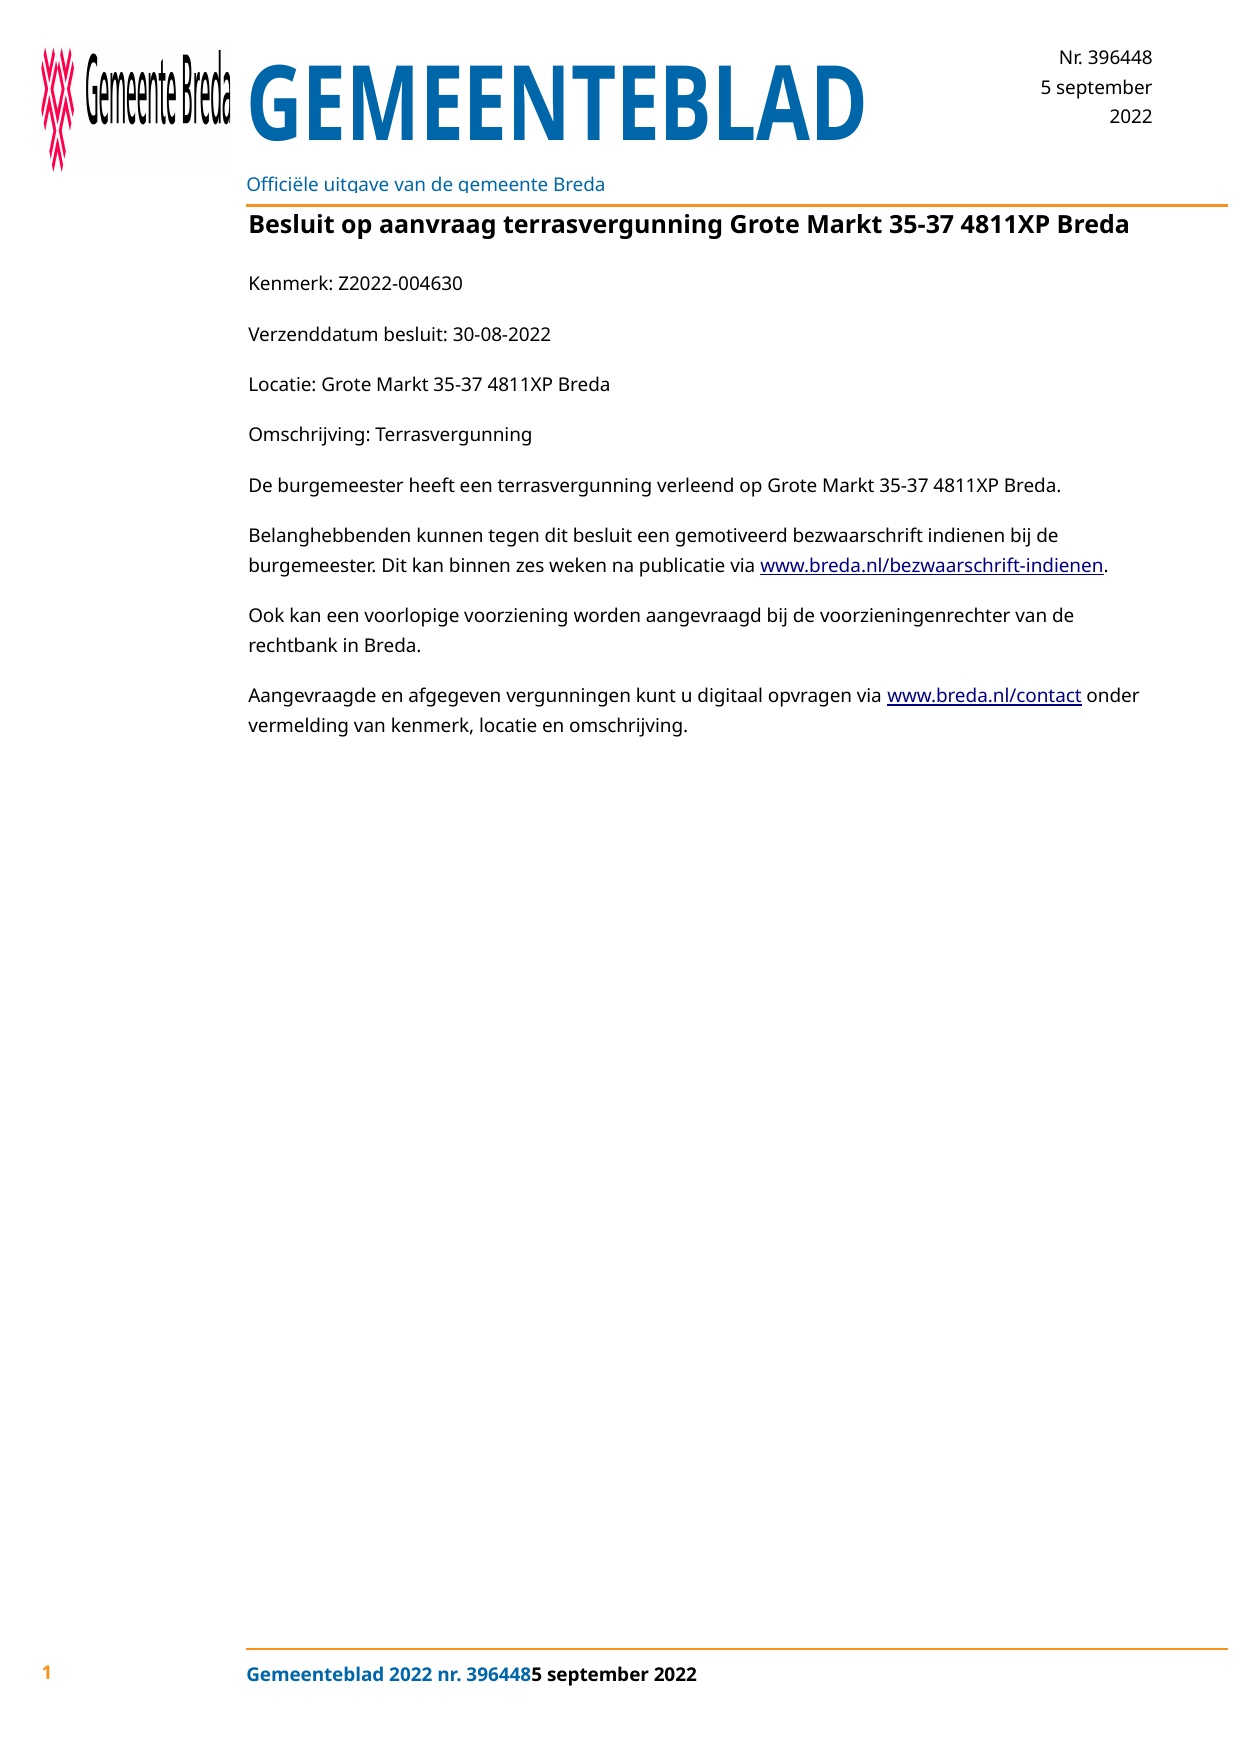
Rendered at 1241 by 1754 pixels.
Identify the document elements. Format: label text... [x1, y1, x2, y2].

picture [41, 47, 231, 172]
text Belanghebbenden kunnen tegen dit besluit een gemotiveerd bezwaarschrift indienen bij de burgemeester. Dit kan binnen zes weken na publicatie via www.breda.nl/bezwaarschrift-indienen. [248, 522, 1152, 578]
text Kenmerk: Z2022-004630 [248, 270, 1152, 296]
text Omschrijving: Terrasvergunning [248, 422, 1152, 447]
text Ook kan een voorlopige voorziening worden aangevraagd bij de voorzieningenrechter van de rechtbank in Breda. [248, 602, 1152, 658]
text De burgemeester heeft een terrasvergunning verleend op Grote Markt 35-37 4811XP Breda. [248, 472, 1152, 498]
text Besluit op aanvraag terrasvergunning Grote Markt 35-37 4811XP Breda [248, 207, 1152, 241]
text Aangevraagde en afgegeven vergunningen kunt u digitaal opvragen via www.breda.nl/contact onder vermelding van kenmerk, locatie en omschrijving. [248, 682, 1152, 738]
text Verzenddatum besluit: 30-08-2022 [248, 321, 1152, 346]
text Locatie: Grote Markt 35-37 4811XP Breda [248, 371, 1152, 397]
